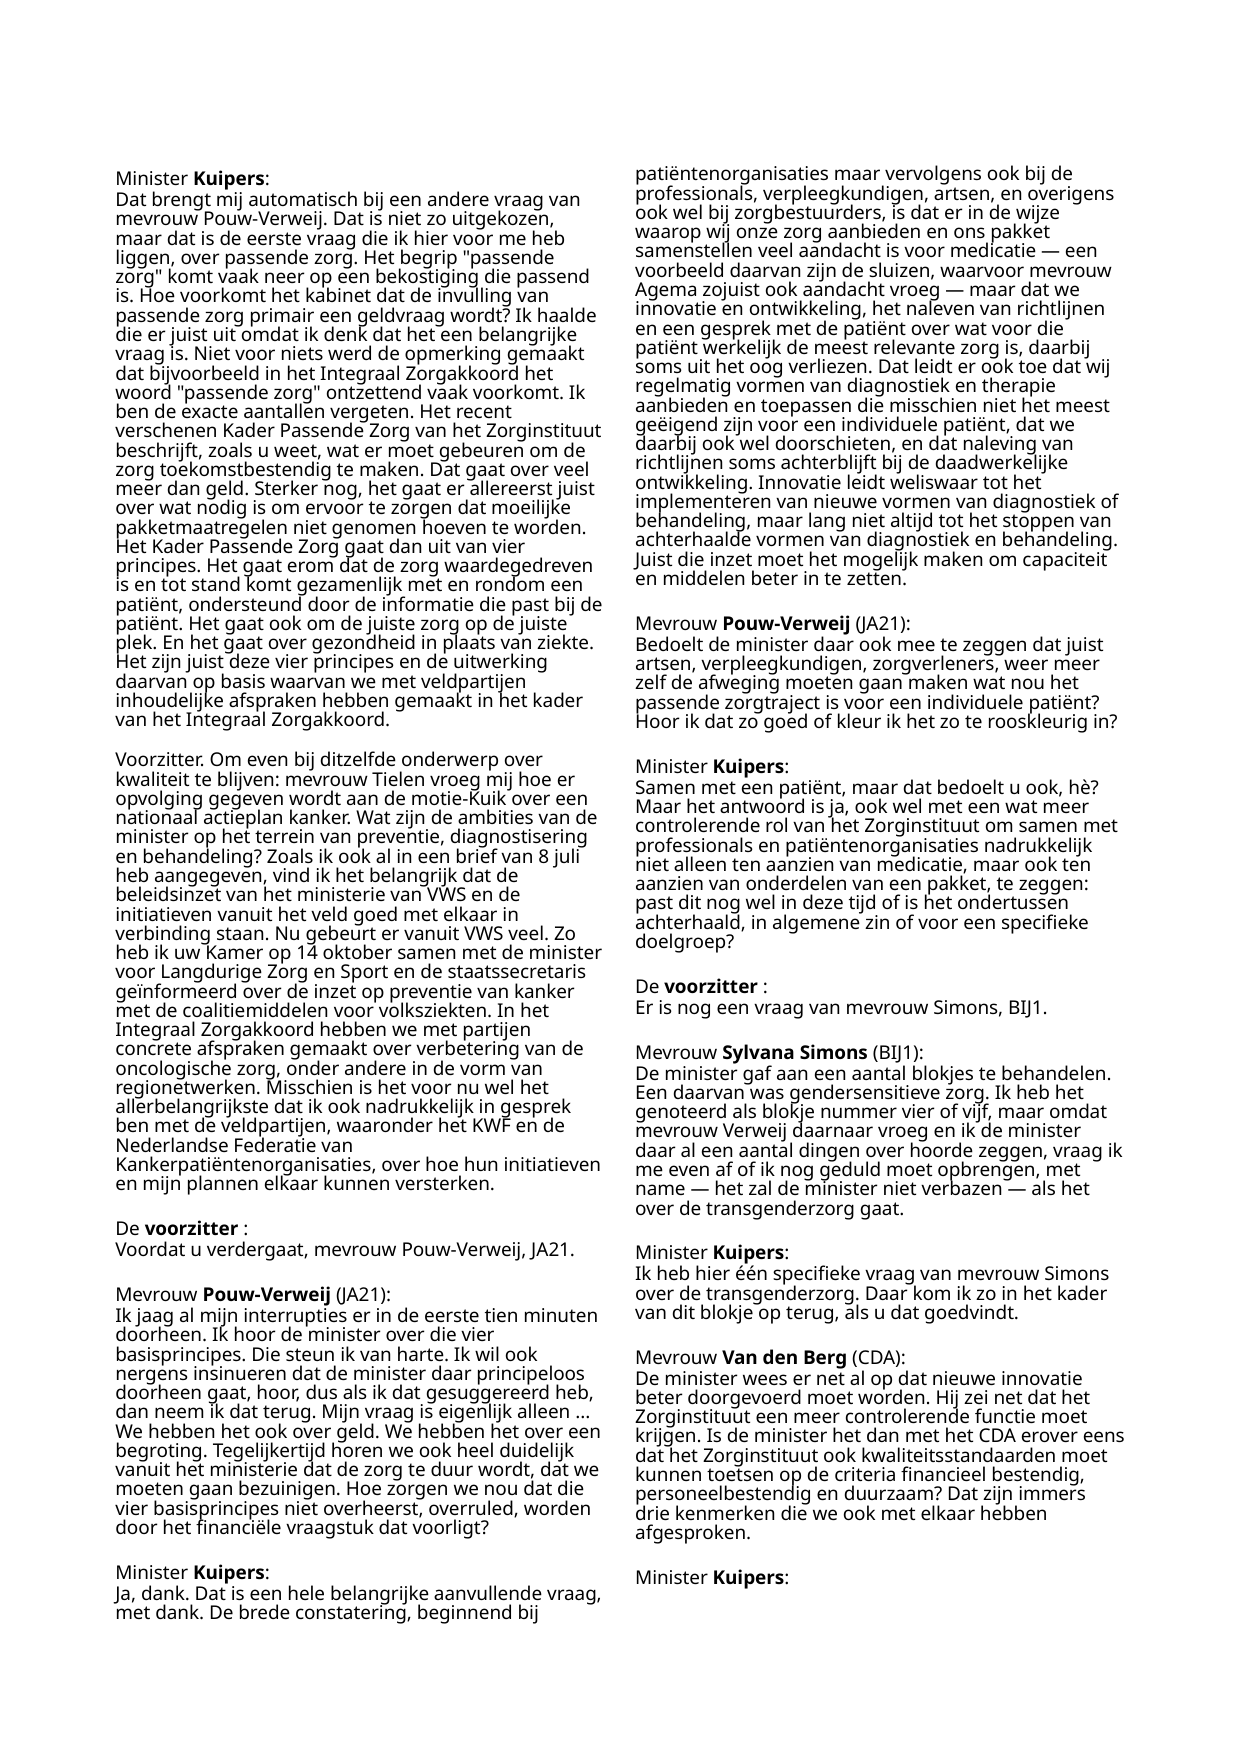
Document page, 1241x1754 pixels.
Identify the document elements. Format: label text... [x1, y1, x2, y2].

text De voorzitter : [115, 1215, 605, 1241]
text Mevrouw Pouw-Verweij (JA21): [635, 610, 1125, 636]
text Mevrouw Van den Berg (CDA): [635, 1344, 1125, 1370]
text De minister wees er net al op dat nieuwe innovatie beter doorgevoerd moet worden. Hij zei net dat het Zorginstituut een meer controlerende functie moet krijgen. Is de minister het dan met het CDA erover eens dat het Zorginstituut ook kwaliteitsstandaarden moet kunnen toetsen op de criteria financieel bestendig, personeelbestendig en duurzaam? Dat zijn immers drie kenmerken die we ook met elkaar hebben afgesproken. [635, 1370, 1125, 1543]
text Minister Kuipers: [115, 1559, 605, 1585]
text De voorzitter : [635, 973, 1125, 999]
text Minister Kuipers: [115, 165, 605, 191]
text Ik heb hier één specifieke vraag van mevrouw Simons over de transgenderzorg. Daar kom ik zo in het kader van dit blokje op terug, als u dat goedvindt. [635, 1265, 1125, 1323]
text Samen met een patiënt, maar dat bedoelt u ook, hè? Maar het antwoord is ja, ook wel met een wat meer controlerende rol van het Zorginstituut om samen met professionals en patiëntenorganisaties nadrukkelijk niet alleen ten aanzien van medicatie, maar ook ten aanzien van onderdelen van een pakket, te zeggen: past dit nog wel in deze tijd of is het ondertussen achterhaald, in algemene zin of voor een specifieke doelgroep? [635, 779, 1125, 952]
text Er is nog een vraag van mevrouw Simons, BIJ1. [635, 999, 1125, 1018]
text Minister Kuipers: [635, 1564, 1125, 1590]
text Mevrouw Sylvana Simons (BIJ1): [635, 1039, 1125, 1064]
text Minister Kuipers: [635, 1239, 1125, 1265]
text patiëntenorganisaties maar vervolgens ook bij de professionals, verpleegkundigen, artsen, en overigens ook wel bij zorgbestuurders, is dat er in de wijze waarop wij onze zorg aanbieden en ons pakket samenstellen veel aandacht is voor medicatie — een voorbeeld daarvan zijn de sluizen, waarvoor mevrouw Agema zojuist ook aandacht vroeg — maar dat we innovatie en ontwikkeling, het naleven van richtlijnen en een gesprek met de patiënt over wat voor die patiënt werkelijk de meest relevante zorg is, daarbij soms uit het oog verliezen. Dat leidt er ook toe dat wij regelmatig vormen van diagnostiek en therapie aanbieden en toepassen die misschien niet het meest geëigend zijn voor een individuele patiënt, dat we daarbij ook wel doorschieten, en dat naleving van richtlijnen soms achterblijft bij de daadwerkelijke ontwikkeling. Innovatie leidt weliswaar tot het implementeren van nieuwe vormen van diagnostiek of behandeling, maar lang niet altijd tot het stoppen van achterhaalde vormen van diagnostiek en behandeling. Juist die inzet moet het mogelijk maken om capaciteit en middelen beter in te zetten. [635, 165, 1125, 589]
text Voorzitter. Om even bij ditzelfde onderwerp over kwaliteit te blijven: mevrouw Tielen vroeg mij hoe er opvolging gegeven wordt aan de motie-Kuik over een nationaal actieplan kanker. Wat zijn de ambities van de minister op het terrein van preventie, diagnostisering en behandeling? Zoals ik ook al in een brief van 8 juli heb aangegeven, vind ik het belangrijk dat de beleidsinzet van het ministerie van VWS en de initiatieven vanuit het veld goed met elkaar in verbinding staan. Nu gebeurt er vanuit VWS veel. Zo heb ik uw Kamer op 14 oktober samen met de minister voor Langdurige Zorg en Sport en de staatssecretaris geïnformeerd over de inzet op preventie van kanker met de coalitiemiddelen voor volksziekten. In het Integraal Zorgakkoord hebben we met partijen concrete afspraken gemaakt over verbetering van de oncologische zorg, onder andere in de vorm van regionetwerken. Misschien is het voor nu wel het allerbelangrijkste dat ik ook nadrukkelijk in gesprek ben met de veldpartijen, waaronder het KWF en de Nederlandse Federatie van Kankerpatiëntenorganisaties, over hoe hun initiatieven en mijn plannen elkaar kunnen versterken. [115, 751, 605, 1194]
text Dat brengt mij automatisch bij een andere vraag van mevrouw Pouw-Verweij. Dat is niet zo uitgekozen, maar dat is de eerste vraag die ik hier voor me heb liggen, over passende zorg. Het begrip "passende zorg" komt vaak neer op een bekostiging die passend is. Hoe voorkomt het kabinet dat de invulling van passende zorg primair een geldvraag wordt? Ik haalde die er juist uit omdat ik denk dat het een belangrijke vraag is. Niet voor niets werd de opmerking gemaakt dat bijvoorbeeld in het Integraal Zorgakkoord het woord "passende zorg" ontzettend vaak voorkomt. Ik ben de exacte aantallen vergeten. Het recent verschenen Kader Passende Zorg van het Zorginstituut beschrijft, zoals u weet, wat er moet gebeuren om de zorg toekomstbestendig te maken. Dat gaat over veel meer dan geld. Sterker nog, het gaat er allereerst juist over wat nodig is om ervoor te zorgen dat moeilijke pakketmaatregelen niet genomen hoeven te worden. Het Kader Passende Zorg gaat dan uit van vier principes. Het gaat erom dat de zorg waardegedreven is en tot stand komt gezamenlijk met en rondom een patiënt, ondersteund door de informatie die past bij de patiënt. Het gaat ook om de juiste zorg op de juiste plek. En het gaat over gezondheid in plaats van ziekte. Het zijn juist deze vier principes en de uitwerking daarvan op basis waarvan we met veldpartijen inhoudelijke afspraken hebben gemaakt in het kader van het Integraal Zorgakkoord. [115, 191, 605, 731]
text Bedoelt de minister daar ook mee te zeggen dat juist artsen, verpleegkundigen, zorgverleners, weer meer zelf de afweging moeten gaan maken wat nou het passende zorgtraject is voor een individuele patiënt? Hoor ik dat zo goed of kleur ik het zo te rooskleurig in? [635, 636, 1125, 732]
text De minister gaf aan een aantal blokjes te behandelen. Een daarvan was gendersensitieve zorg. Ik heb het genoteerd als blokje nummer vier of vijf, maar omdat mevrouw Verweij daarnaar vroeg en ik de minister daar al een aantal dingen over hoorde zeggen, vraag ik me even af of ik nog geduld moet opbrengen, met name — het zal de minister niet verbazen — als het over de transgenderzorg gaat. [635, 1064, 1125, 1219]
text Mevrouw Pouw-Verweij (JA21): [115, 1281, 605, 1307]
text Ja, dank. Dat is een hele belangrijke aanvullende vraag, met dank. De brede constatering, beginnend bij [115, 1585, 605, 1623]
text Voordat u verdergaat, mevrouw Pouw-Verweij, JA21. [115, 1241, 605, 1260]
text Minister Kuipers: [635, 753, 1125, 779]
text Ik jaag al mijn interrupties er in de eerste tien minuten doorheen. Ik hoor de minister over die vier basisprincipes. Die steun ik van harte. Ik wil ook nergens insinueren dat de minister daar principeloos doorheen gaat, hoor, dus als ik dat gesuggereerd heb, dan neem ik dat terug. Mijn vraag is eigenlijk alleen ... We hebben het ook over geld. We hebben het over een begroting. Tegelijkertijd horen we ook heel duidelijk vanuit het ministerie dat de zorg te duur wordt, dat we moeten gaan bezuinigen. Hoe zorgen we nou dat die vier basisprincipes niet overheerst, overruled, worden door het financiële vraagstuk dat voorligt? [115, 1307, 605, 1538]
